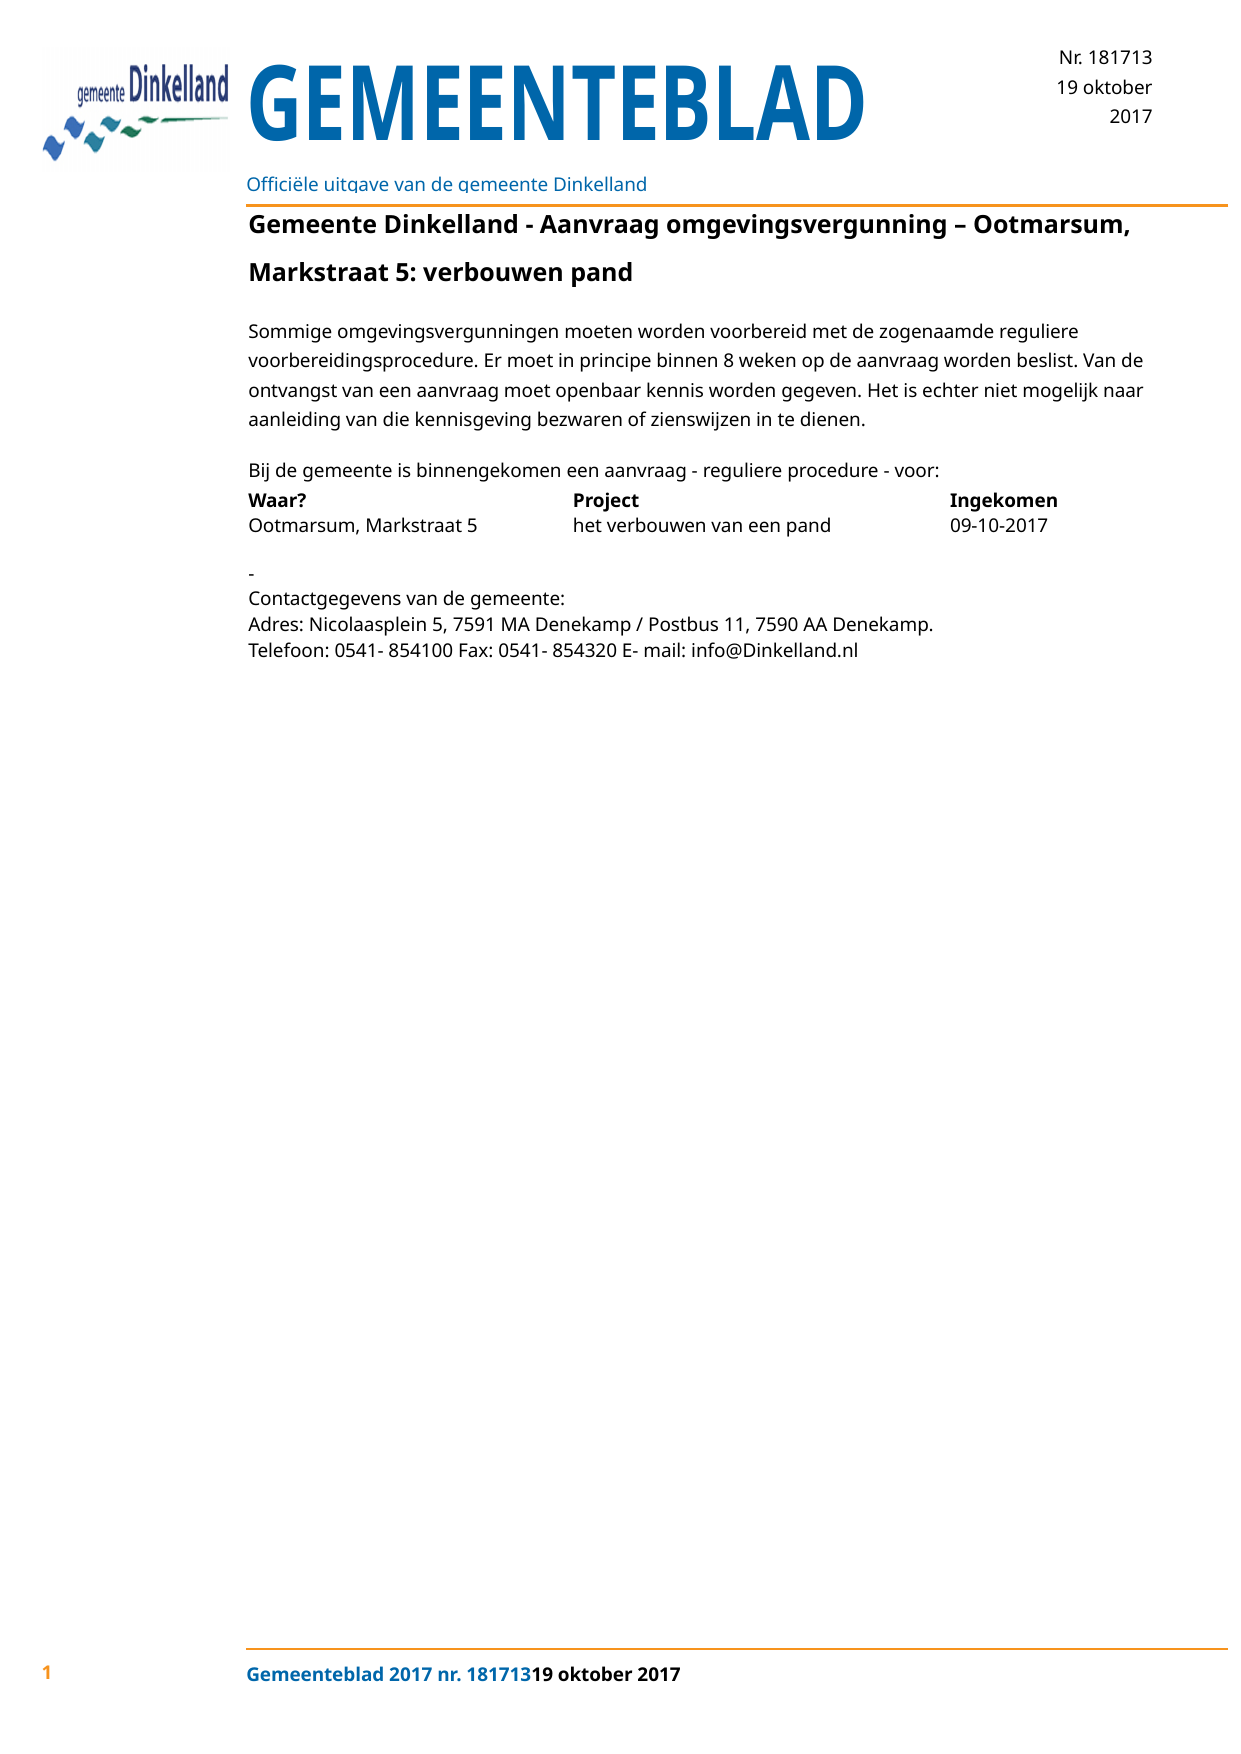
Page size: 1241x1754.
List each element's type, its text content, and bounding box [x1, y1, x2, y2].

picture [41, 47, 231, 172]
text Contactgegevens van de gemeente: [248, 585, 1152, 611]
table_header Ingekomen [950, 487, 1152, 512]
text Sommige omgevingsvergunningen moeten worden voorbereid met de zogenaamde reguliere voorbereidingsprocedure. Er moet in principe binnen 8 weken op de aanvraag worden beslist. Van de ontvangst van een aanvraag moet openbaar kennis worden gegeven. Het is echter niet mogelijk naar aanleiding van die kennisgeving bezwaren of zienswijzen in te dienen. [248, 318, 1152, 432]
table_cell het verbouwen van een pand [573, 513, 950, 538]
table_cell 09-10-2017 [950, 513, 1152, 538]
text Adres: Nicolaasplein 5, 7591 MA Denekamp / Postbus 11, 7590 AA Denekamp. [248, 611, 1152, 637]
text Gemeente Dinkelland - Aanvraag omgevingsvergunning – Ootmarsum, Markstraat 5: verbouwen pand [248, 207, 1152, 288]
table_cell Ootmarsum, Markstraat 5 [248, 513, 573, 538]
table_header Waar? [248, 487, 573, 512]
table_header Project [573, 487, 950, 512]
text Telefoon: 0541- 854100 Fax: 0541- 854320 E- mail: info@Dinkelland.nl [248, 637, 1152, 663]
text - [248, 560, 1152, 585]
text Bij de gemeente is binnengekomen een aanvraag - reguliere procedure - voor: [248, 457, 1152, 483]
